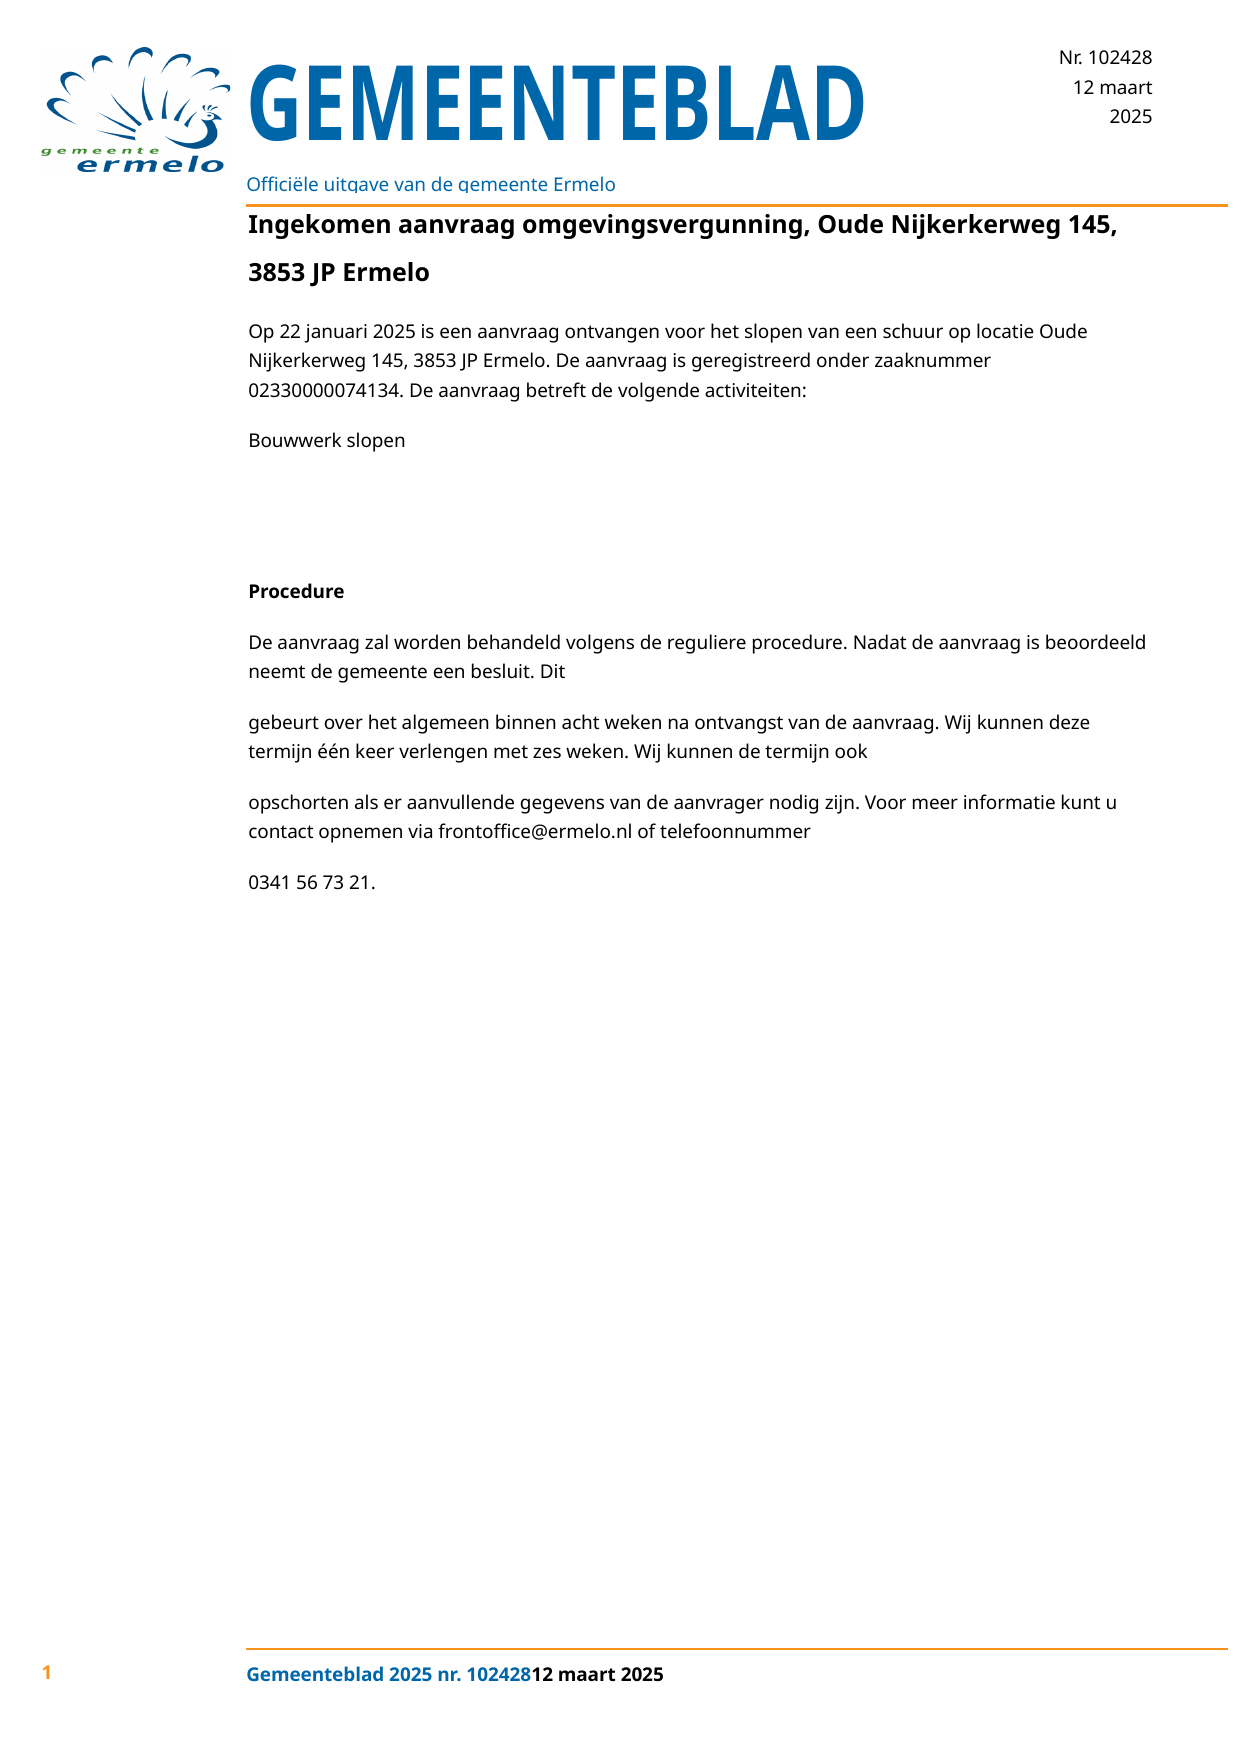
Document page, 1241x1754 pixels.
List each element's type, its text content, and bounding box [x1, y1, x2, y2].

text Op 22 januari 2025 is een aanvraag ontvangen voor het slopen van een schuur op locatie Oude Nijkerkerweg 145, 3853 JP Ermelo. De aanvraag is geregistreerd onder zaaknummer 02330000074134. De aanvraag betreft de volgende activiteiten: [248, 318, 1152, 403]
text De aanvraag zal worden behandeld volgens de reguliere procedure. Nadat de aanvraag is beoordeeld neemt de gemeente een besluit. Dit [248, 629, 1152, 684]
text Procedure [248, 579, 1152, 604]
picture [41, 47, 231, 172]
text Ingekomen aanvraag omgevingsvergunning, Oude Nijkerkerweg 145, 3853 JP Ermelo [248, 207, 1152, 288]
text opschorten als er aanvullende gegevens van de aanvrager nodig zijn. Voor meer informatie kunt u contact opnemen via frontoffice@ermelo.nl of telefoonnummer [248, 789, 1152, 844]
text gebeurt over het algemeen binnen acht weken na ontvangst van de aanvraag. Wij kunnen deze termijn één keer verlengen met zes weken. Wij kunnen de termijn ook [248, 709, 1152, 764]
text 0341 56 73 21. [248, 869, 1152, 895]
text Bouwwerk slopen [248, 427, 1152, 453]
